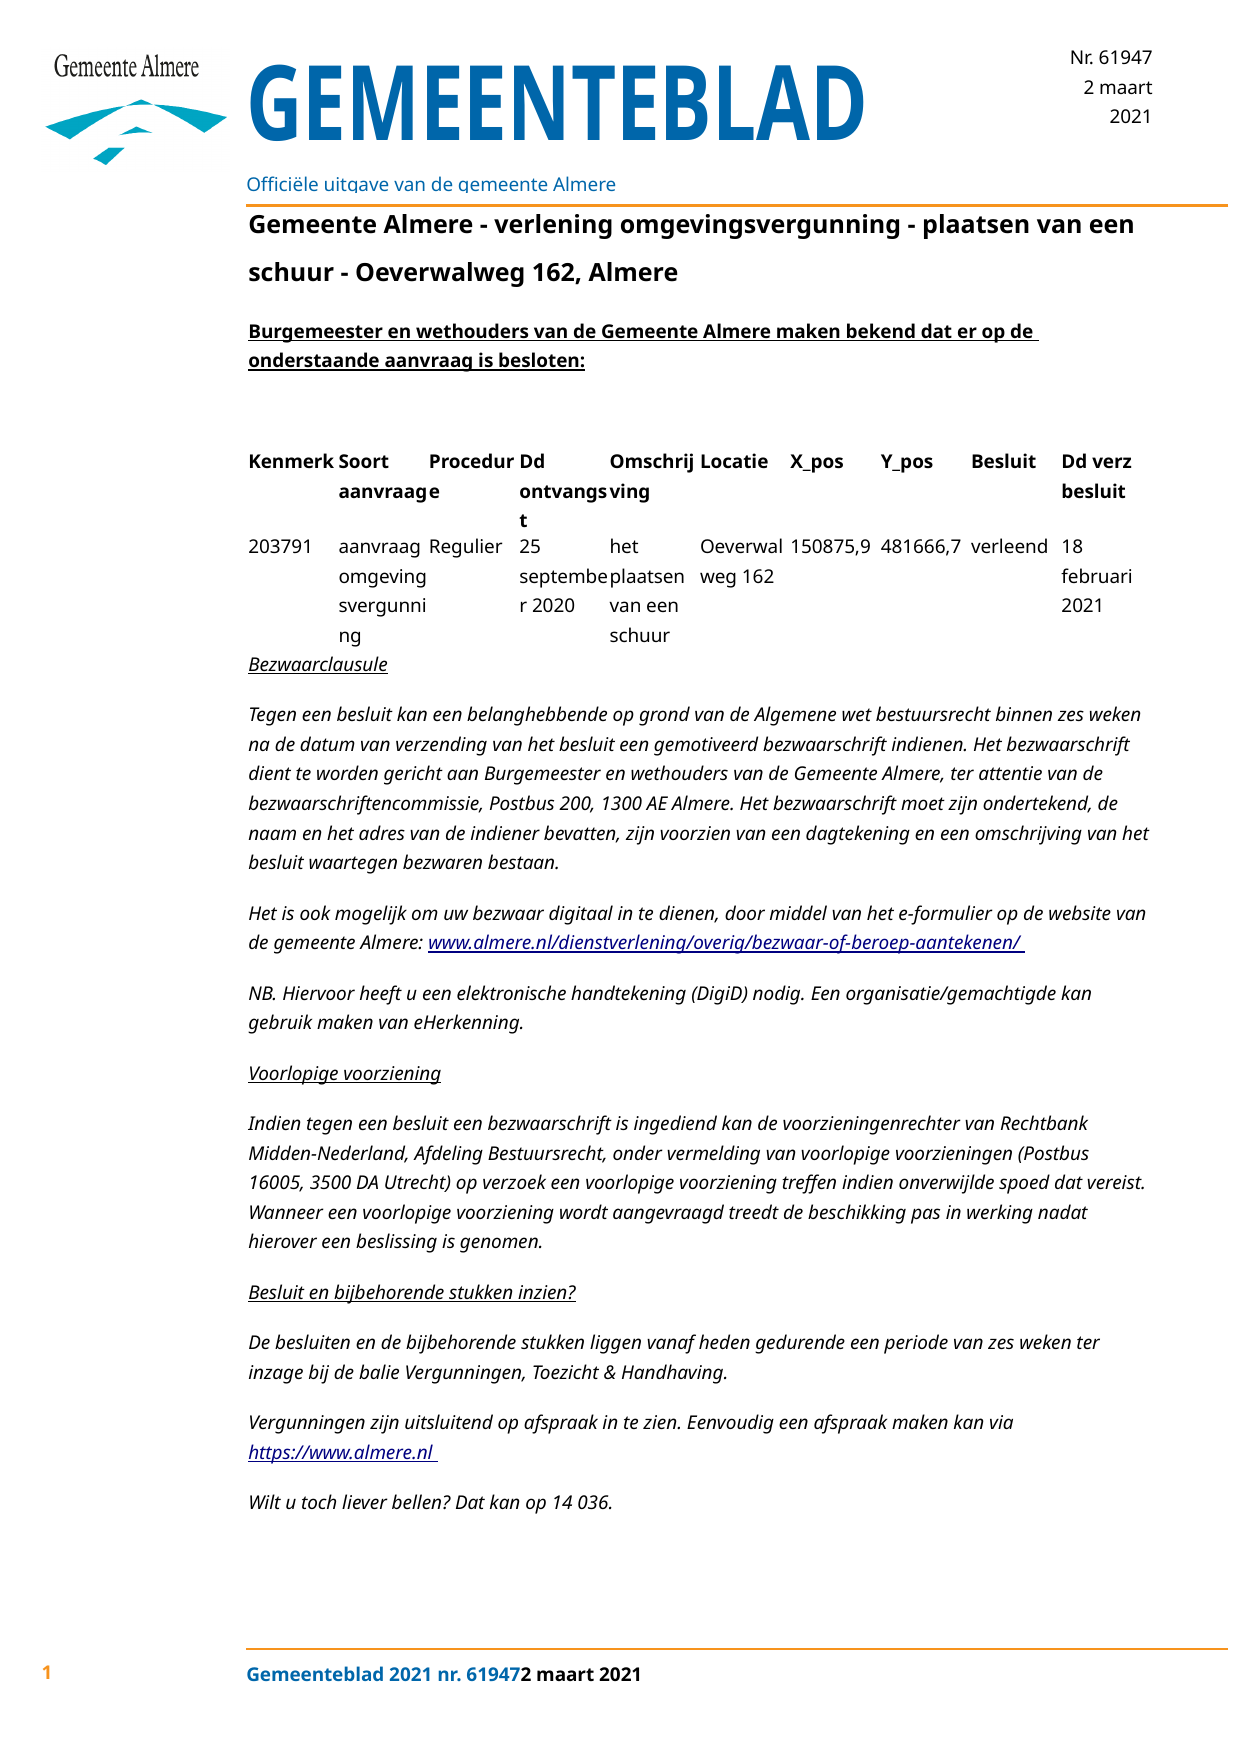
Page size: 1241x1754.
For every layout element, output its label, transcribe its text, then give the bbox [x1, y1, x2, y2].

text Tegen een besluit kan een belanghebbende op grond van de Algemene wet bestuursrecht binnen zes weken na de datum van verzending van het besluit een gemotiveerd bezwaarschrift indienen. Het bezwaarschrift dient te worden gericht aan Burgemeester en wethouders van de Gemeente Almere, ter attentie van de bezwaarschriftencommissie, Postbus 200, 1300 AE Almere. Het bezwaarschrift moet zijn ondertekend, de naam en het adres van de indiener bevatten, zijn voorzien van een dagtekening en een omschrijving van het besluit waartegen bezwaren bestaan. [248, 701, 1152, 875]
table_cell aanvraag omgevingsvergunning [338, 533, 429, 648]
table_header Besluit [971, 449, 1061, 533]
table_cell verleend [971, 533, 1061, 648]
text De besluiten en de bijbehorende stukken liggen vanaf heden gedurende een periode van zes weken ter inzage bij de balie Vergunningen, Toezicht & Handhaving. [248, 1329, 1152, 1385]
text Gemeente Almere - verlening omgevingsvergunning - plaatsen van een schuur - Oeverwalweg 162, Almere [248, 207, 1152, 288]
table_header Soort aanvraag [338, 449, 429, 533]
table_cell Regulier [429, 533, 519, 648]
table_header Kenmerk [248, 449, 338, 533]
table_header Y_pos [881, 449, 971, 533]
table_cell 203791 [248, 533, 338, 648]
table_cell Oeverwalweg 162 [700, 533, 790, 648]
picture [41, 47, 231, 172]
table_header Procedure [429, 449, 519, 533]
table_header Omschrijving [609, 449, 700, 533]
table_cell 150875,9 [790, 533, 881, 648]
table_cell het plaatsen van een schuur [609, 533, 700, 648]
text Besluit en bijbehorende stukken inzien? [248, 1279, 1152, 1305]
table_cell 481666,7 [881, 533, 971, 648]
table_header Dd verz besluit [1061, 449, 1152, 533]
text Vergunningen zijn uitsluitend op afspraak in te zien. Eenvoudig een afspraak maken kan via https://www.almere.nl [248, 1409, 1152, 1465]
text Burgemeester en wethouders van de Gemeente Almere maken bekend dat er op de onderstaande aanvraag is besloten: [248, 318, 1152, 373]
text Bezwaarclausule [248, 651, 1152, 677]
text Indien tegen een besluit een bezwaarschrift is ingediend kan de voorzieningenrechter van Rechtbank Midden-Nederland, Afdeling Bestuursrecht, onder vermelding van voorlopige voorzieningen (Postbus 16005, 3500 DA Utrecht) op verzoek een voorlopige voorziening treffen indien onverwijlde spoed dat vereist. Wanneer een voorlopige voorziening wordt aangevraagd treedt de beschikking pas in werking nadat hierover een beslissing is genomen. [248, 1110, 1152, 1254]
text NB. Hiervoor heeft u een elektronische handtekening (DigiD) nodig. Een organisatie/gemachtigde kan gebruik maken van eHerkenning. [248, 980, 1152, 1035]
table_cell 18 februari 2021 [1061, 533, 1152, 648]
table_header Locatie [700, 449, 790, 533]
table_cell 25 september 2020 [519, 533, 609, 648]
text Wilt u toch liever bellen? Dat kan op 14 036. [248, 1489, 1152, 1515]
text Voorlopige voorziening [248, 1060, 1152, 1086]
table_header X_pos [790, 449, 881, 533]
table_header Dd ontvangst [519, 449, 609, 533]
text Het is ook mogelijk om uw bezwaar digitaal in te dienen, door middel van het e-formulier op de website van de gemeente Almere: www.almere.nl/dienstverlening/overig/bezwaar-of-beroep-aantekenen/ [248, 900, 1152, 955]
